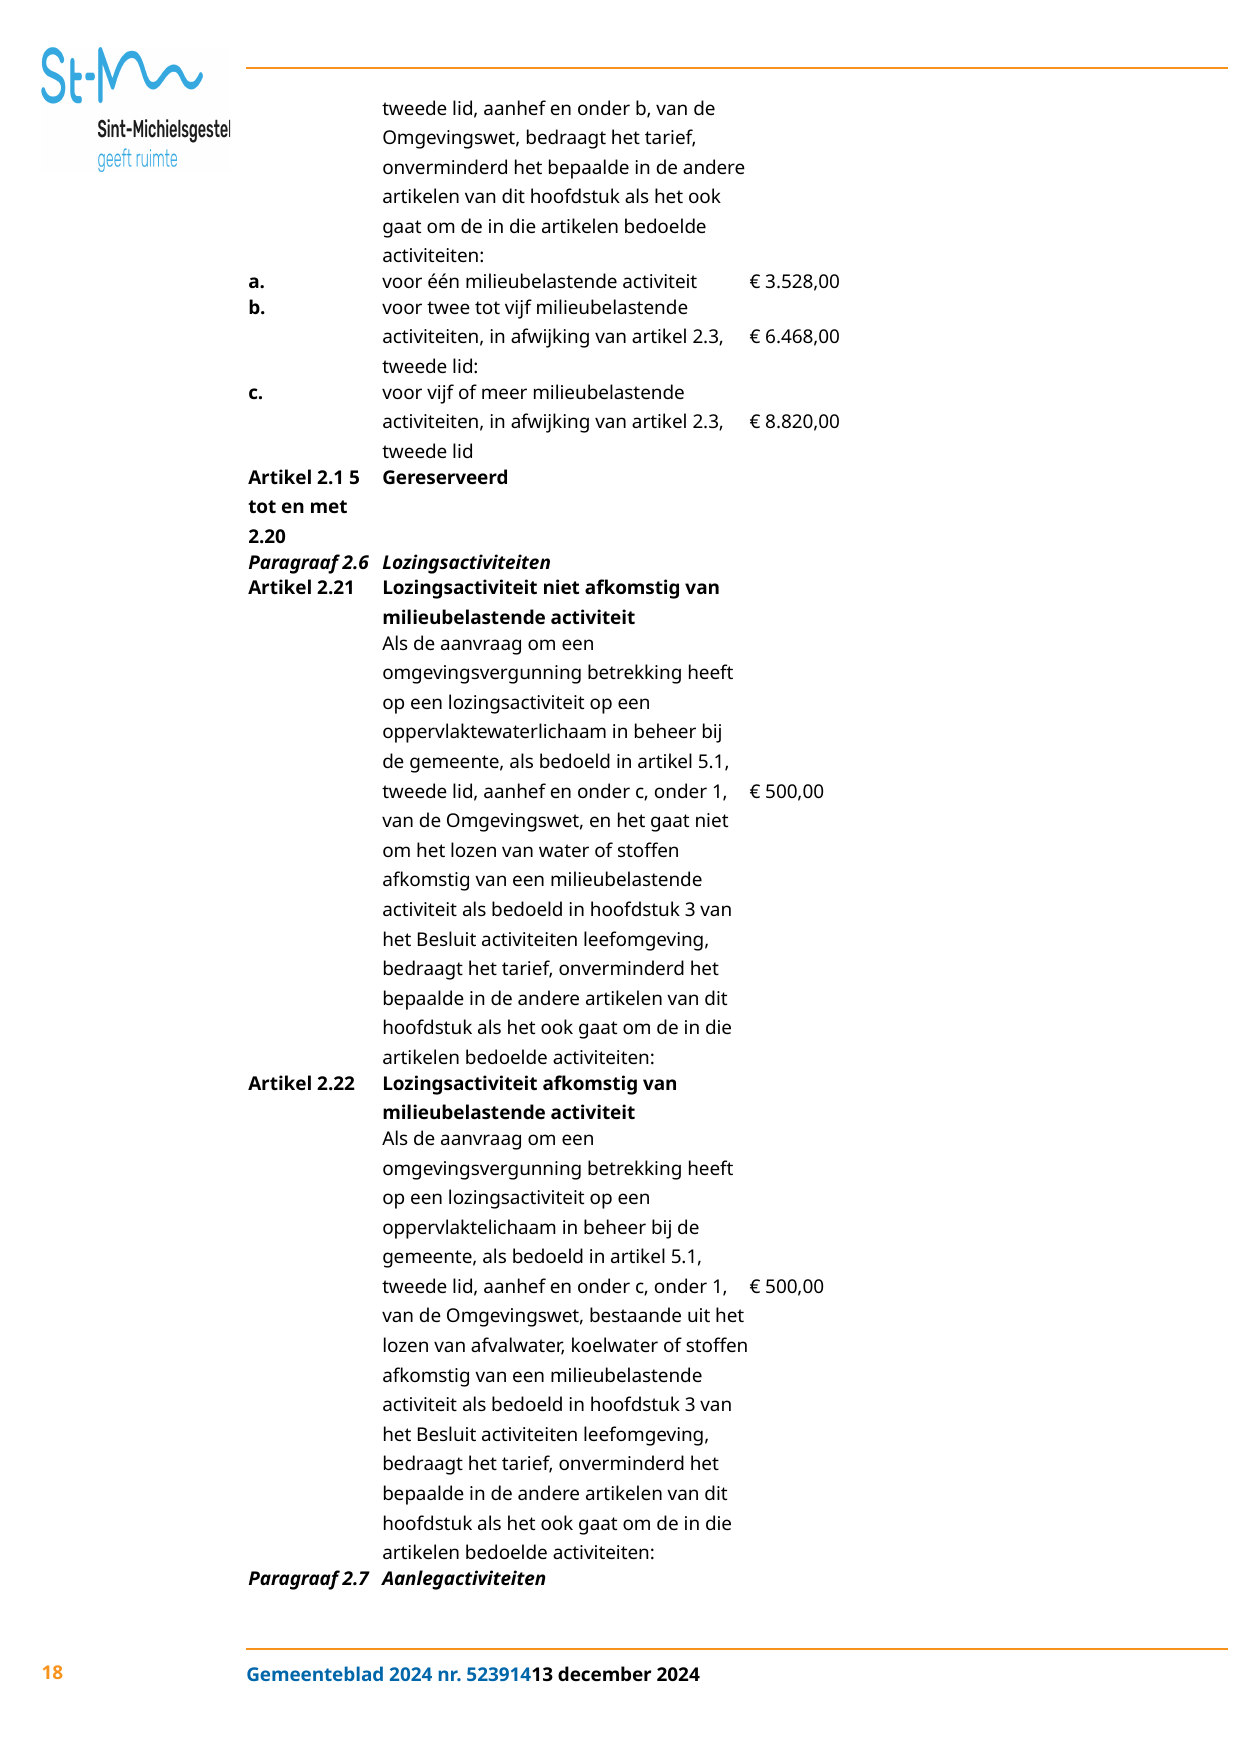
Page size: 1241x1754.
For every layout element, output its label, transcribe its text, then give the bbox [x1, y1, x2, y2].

table_cell [749, 1565, 1017, 1591]
table_cell [749, 95, 1017, 268]
table_cell Als de aanvraag om een omgevingsvergunning betrekking heeft op een lozingsactiviteit op een oppervlaktelichaam in beheer bij de gemeente, als bedoeld in artikel 5.1, tweede lid, aanhef en onder c, onder 1, van de Omgevingswet, bestaande uit het lozen van afvalwater, koelwater of stoffen afkomstig van een milieubelastende activiteit als bedoeld in hoofdstuk 3 van het Besluit activiteiten leefomgeving, bedraagt het tarief, onverminderd het bepaalde in de andere artikelen van dit hoofdstuk als het ook gaat om de in die artikelen bedoelde activiteiten: [382, 1125, 749, 1565]
table_cell c. [248, 379, 382, 464]
table_cell Als de aanvraag om een omgevingsvergunning betrekking heeft op een lozingsactiviteit op een oppervlaktewaterlichaam in beheer bij de gemeente, als bedoeld in artikel 5.1, tweede lid, aanhef en onder c, onder 1, van de Omgevingswet, en het gaat niet om het lozen van water of stoffen afkomstig van een milieubelastende activiteit als bedoeld in hoofdstuk 3 van het Besluit activiteiten leefomgeving, bedraagt het tarief, onverminderd het bepaalde in de andere artikelen van dit hoofdstuk als het ook gaat om de in die artikelen bedoelde activiteiten: [382, 630, 749, 1070]
table_cell Paragraaf 2.7 [248, 1565, 382, 1591]
table_cell [749, 1070, 1017, 1125]
table_cell € 8.820,00 [749, 379, 1017, 464]
table_cell b. [248, 294, 382, 379]
table_cell Paragraaf 2.6 [248, 549, 382, 574]
table_cell [749, 575, 1017, 630]
table_cell [749, 549, 1017, 574]
table_cell € 500,00 [749, 1125, 1017, 1565]
table_cell Artikel 2.21 [248, 575, 382, 630]
table_cell Artikel 2.1 5 tot en met 2.20 [248, 464, 382, 549]
table_cell a. [248, 269, 382, 294]
table_cell [749, 464, 1017, 549]
table_cell € 3.528,00 [749, 269, 1017, 294]
table_cell € 6.468,00 [749, 294, 1017, 379]
table_cell voor twee tot vijf milieubelastende activiteiten, in afwijking van artikel 2.3, tweede lid: [382, 294, 749, 379]
table_cell Gereserveerd [382, 464, 749, 549]
table_cell [248, 1125, 382, 1565]
table_cell Artikel 2.22 [248, 1070, 382, 1125]
picture [41, 47, 231, 172]
table_cell Lozingsactiviteit niet afkomstig van milieubelastende activiteit [382, 575, 749, 630]
table_cell tweede lid, aanhef en onder b, van de Omgevingswet, bedraagt het tarief, onverminderd het bepaalde in de andere artikelen van dit hoofdstuk als het ook gaat om de in die artikelen bedoelde activiteiten: [382, 95, 749, 268]
table_cell Lozingsactiviteit afkomstig van milieubelastende activiteit [382, 1070, 749, 1125]
table_cell € 500,00 [749, 630, 1017, 1070]
table_cell [248, 630, 382, 1070]
table_cell Lozingsactiviteiten [382, 549, 749, 574]
table_cell voor één milieubelastende activiteit [382, 269, 749, 294]
table_cell [248, 95, 382, 268]
table_cell voor vijf of meer milieubelastende activiteiten, in afwijking van artikel 2.3, tweede lid [382, 379, 749, 464]
table_cell Aanlegactiviteiten [382, 1565, 749, 1591]
